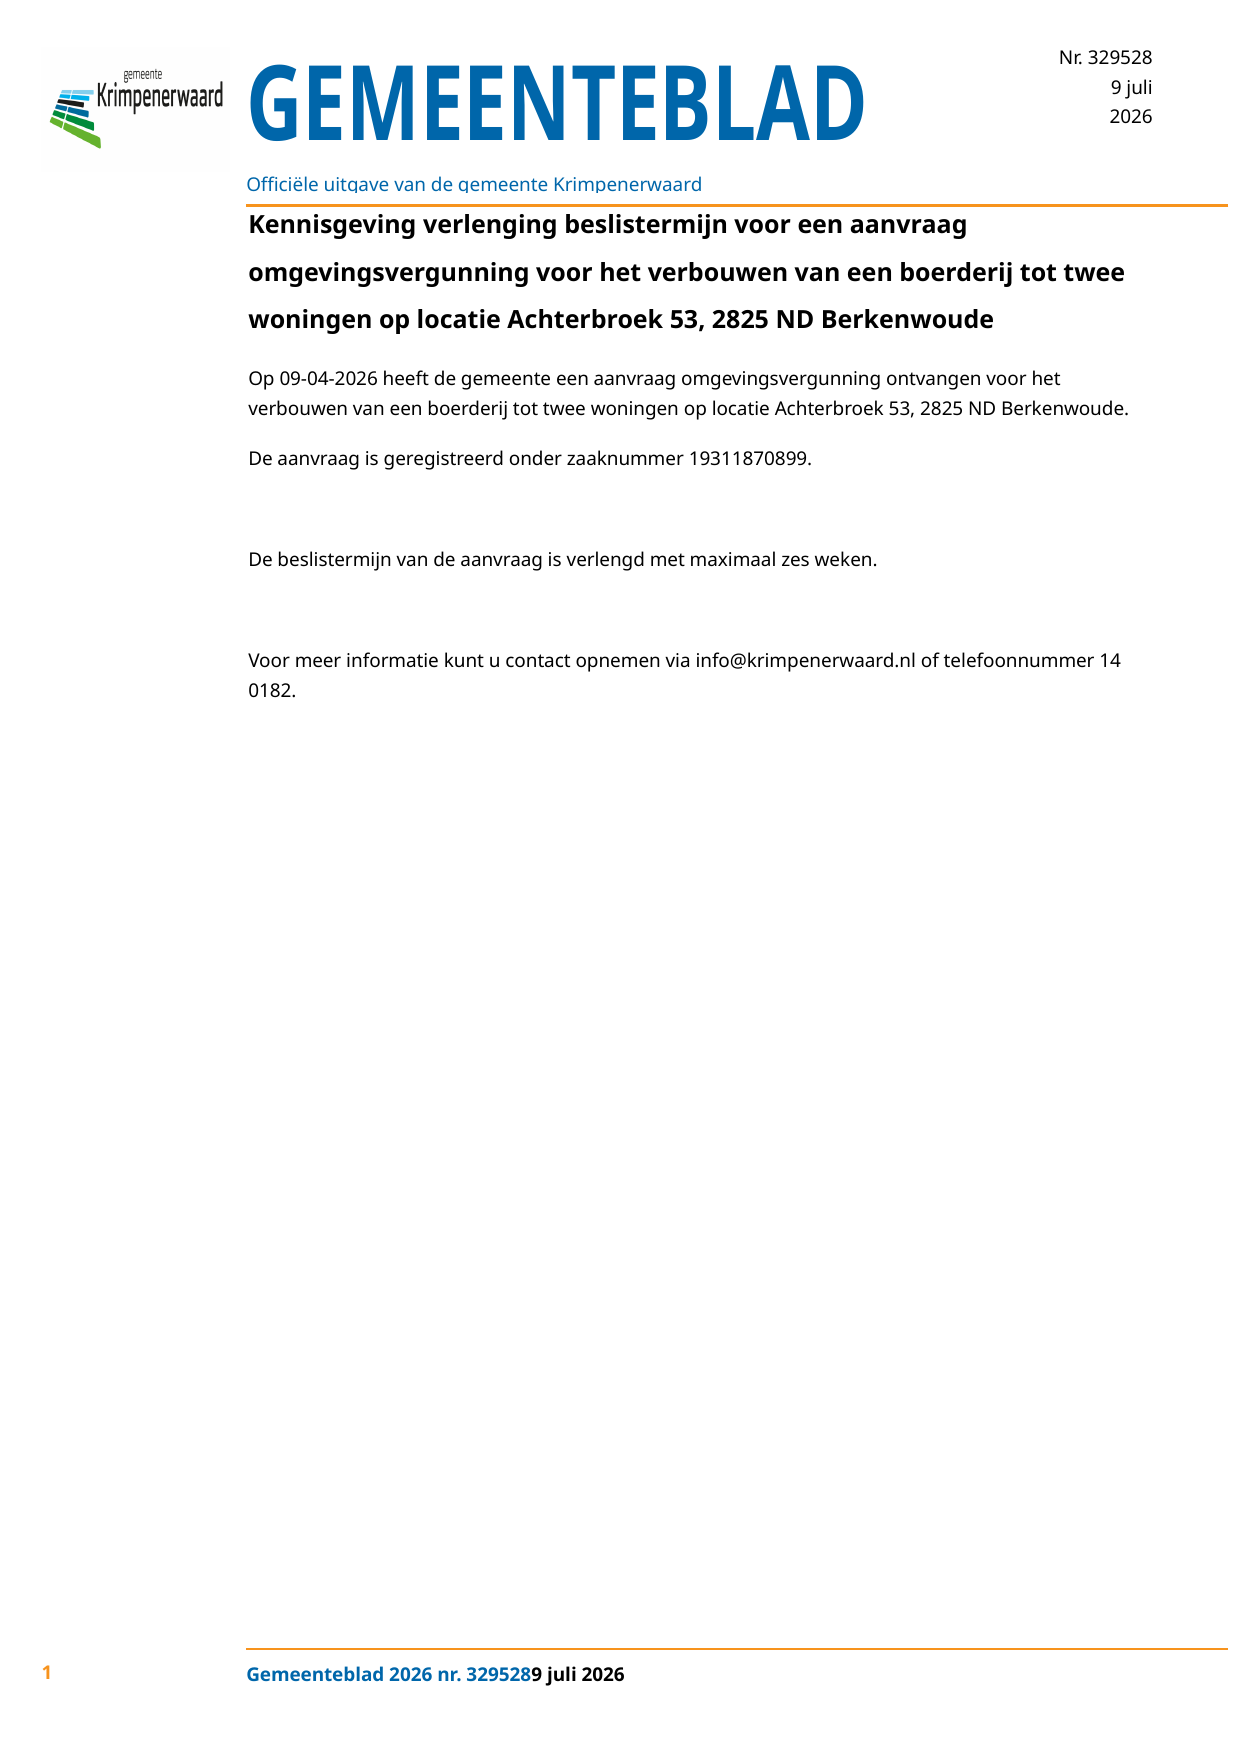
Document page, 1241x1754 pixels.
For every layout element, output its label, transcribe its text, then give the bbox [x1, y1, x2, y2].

text De beslistermijn van de aanvraag is verlengd met maximaal zes weken. [248, 546, 1152, 572]
text Kennisgeving verlenging beslistermijn voor een aanvraag omgevingsvergunning voor het verbouwen van een boerderij tot twee woningen op locatie Achterbroek 53, 2825 ND Berkenwoude [248, 207, 1152, 336]
picture [41, 47, 231, 172]
text Voor meer informatie kunt u contact opnemen via info@krimpenerwaard.nl of telefoonnummer 14 0182. [248, 647, 1152, 702]
text De aanvraag is geregistreerd onder zaaknummer 19311870899. [248, 446, 1152, 471]
text Op 09-04-2026 heeft de gemeente een aanvraag omgevingsvergunning ontvangen voor het verbouwen van een boerderij tot twee woningen op locatie Achterbroek 53, 2825 ND Berkenwoude. [248, 366, 1152, 421]
